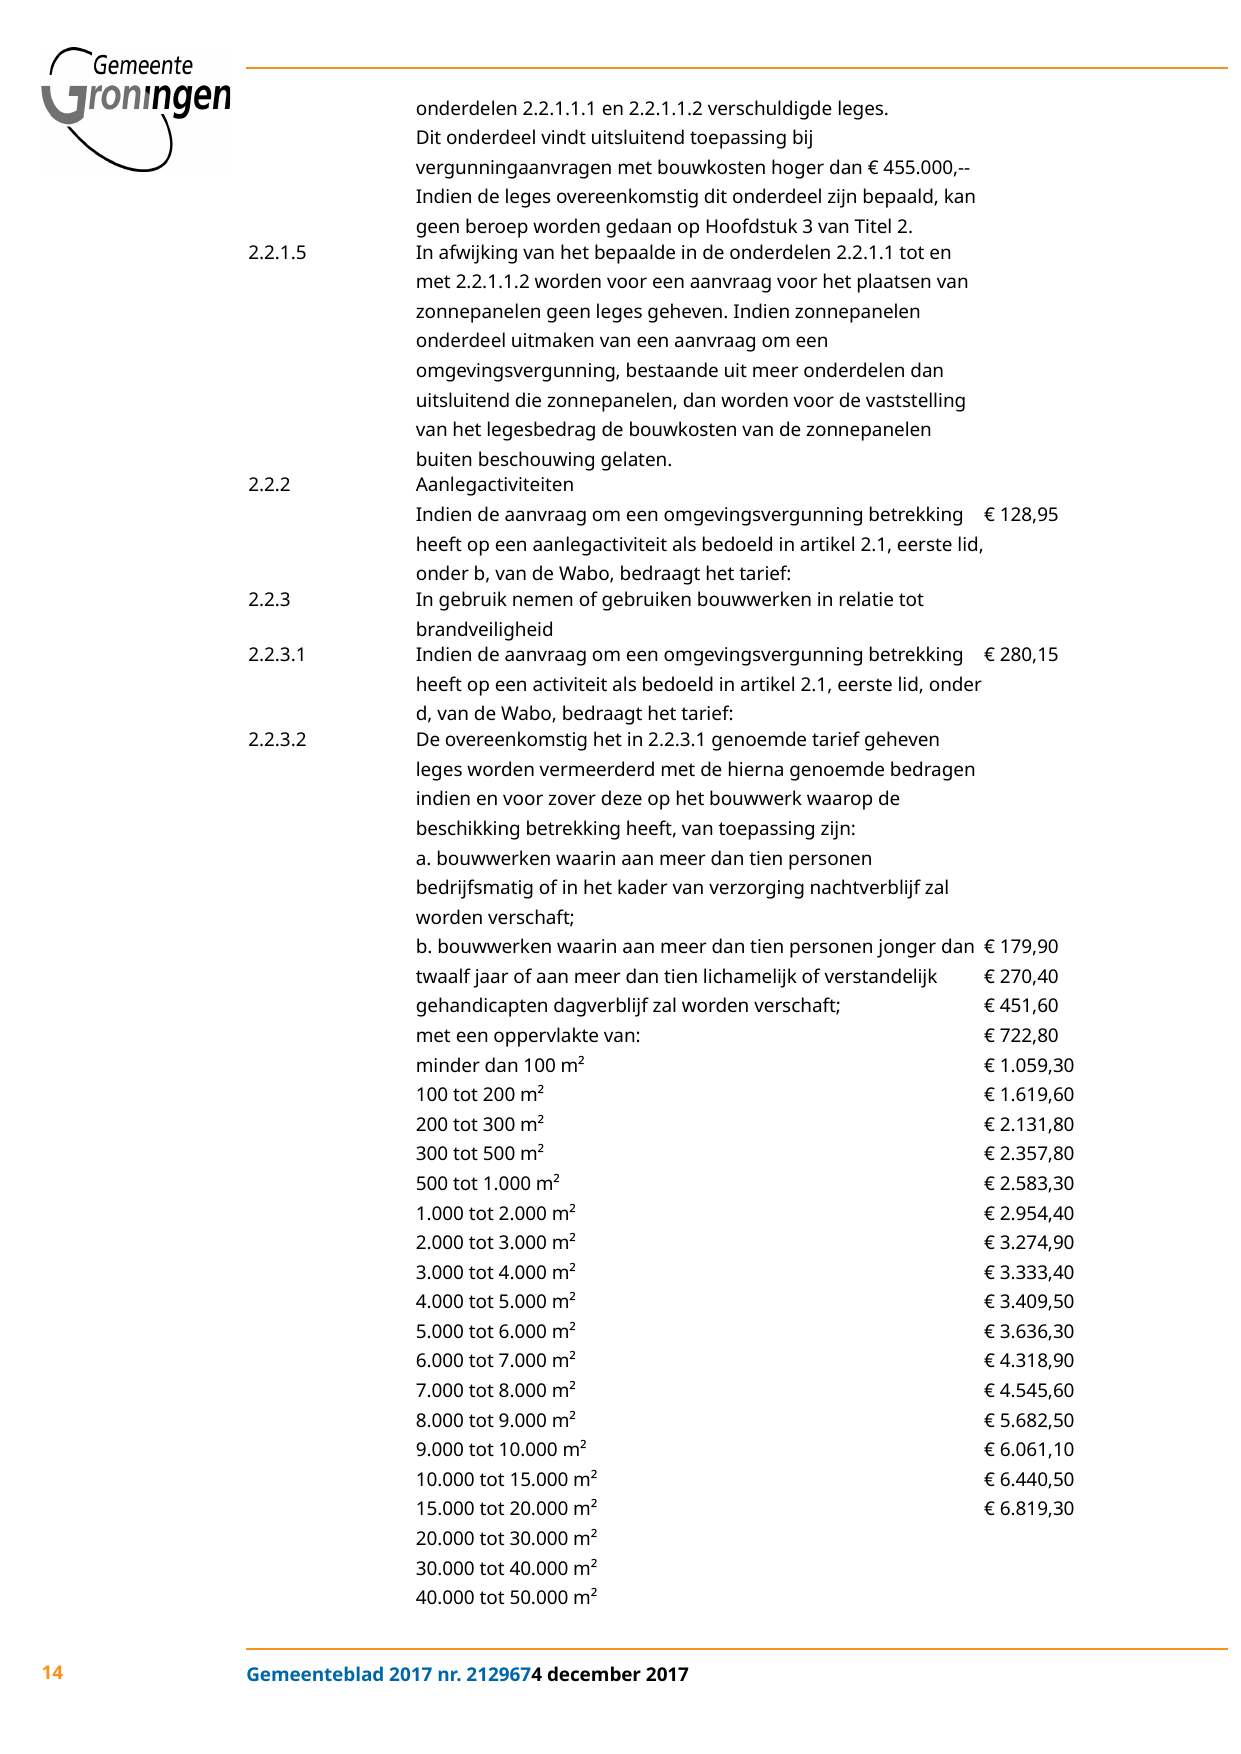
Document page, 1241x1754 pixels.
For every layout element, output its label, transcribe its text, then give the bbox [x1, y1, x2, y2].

table_cell 2.2.3.2 [248, 726, 416, 1610]
table_cell 2.2.1.5 [248, 239, 416, 472]
table_cell 2.2.3 [248, 586, 416, 641]
table_cell [248, 95, 416, 239]
table_cell In afwijking van het bepaalde in de onderdelen 2.2.1.1 tot en met 2.2.1.1.2 worden voor een aanvraag voor het plaatsen van zonnepanelen geen leges geheven. Indien zonnepanelen onderdeel uitmaken van een aanvraag om een omgevingsvergunning, bestaande uit meer onderdelen dan uitsluitend die zonnepanelen, dan worden voor de vaststelling van het legesbedrag de bouwkosten van de zonnepanelen buiten beschouwing gelaten. [416, 239, 984, 472]
table_cell Aanlegactiviteiten Indien de aanvraag om een omgevingsvergunning betrekking heeft op een aanlegactiviteit als bedoeld in artikel 2.1, eerste lid, onder b, van de Wabo, bedraagt het tarief: [416, 472, 984, 586]
table_cell In gebruik nemen of gebruiken bouwwerken in relatie tot brandveiligheid [416, 586, 984, 641]
table_cell onderdelen 2.2.1.1.1 en 2.2.1.1.2 verschuldigde leges. Dit onderdeel vindt uitsluitend toepassing bij vergunningaanvragen met bouwkosten hoger dan € 455.000,-- Indien de leges overeenkomstig dit onderdeel zijn bepaald, kan geen beroep worden gedaan op Hoofdstuk 3 van Titel 2. [416, 95, 984, 239]
table_cell € 179,90 € 270,40 € 451,60 € 722,80 € 1.059,30 € 1.619,60 € 2.131,80 € 2.357,80 € 2.583,30 € 2.954,40 € 3.274,90 € 3.333,40 € 3.409,50 € 3.636,30 € 4.318,90 € 4.545,60 € 5.682,50 € 6.061,10 € 6.440,50 € 6.819,30 [984, 726, 1152, 1610]
table_cell De overeenkomstig het in 2.2.3.1 genoemde tarief geheven leges worden vermeerderd met de hierna genoemde bedragen indien en voor zover deze op het bouwwerk waarop de beschikking betrekking heeft, van toepassing zijn: a. bouwwerken waarin aan meer dan tien personen bedrijfsmatig of in het kader van verzorging nachtverblijf zal worden verschaft; b. bouwwerken waarin aan meer dan tien personen jonger dan twaalf jaar of aan meer dan tien lichamelijk of verstandelijk gehandicapten dagverblijf zal worden verschaft; met een oppervlakte van: minder dan 100 m² 100 tot 200 m² 200 tot 300 m² 300 tot 500 m² 500 tot 1.000 m² 1.000 tot 2.000 m² 2.000 tot 3.000 m² 3.000 tot 4.000 m² 4.000 tot 5.000 m² 5.000 tot 6.000 m² 6.000 tot 7.000 m² 7.000 tot 8.000 m² 8.000 tot 9.000 m² 9.000 tot 10.000 m² 10.000 tot 15.000 m² 15.000 tot 20.000 m² 20.000 tot 30.000 m² 30.000 tot 40.000 m² 40.000 tot 50.000 m² [416, 726, 984, 1610]
table_cell [984, 95, 1152, 239]
table_cell 2.2.3.1 [248, 641, 416, 726]
table_cell [984, 239, 1152, 472]
table_cell € 280,15 [984, 641, 1152, 726]
table_cell 2.2.2 [248, 472, 416, 586]
table_cell Indien de aanvraag om een omgevingsvergunning betrekking heeft op een activiteit als bedoeld in artikel 2.1, eerste lid, onder d, van de Wabo, bedraagt het tarief: [416, 641, 984, 726]
table_cell [984, 586, 1152, 641]
table_cell € 128,95 [984, 472, 1152, 586]
picture [41, 47, 231, 172]
